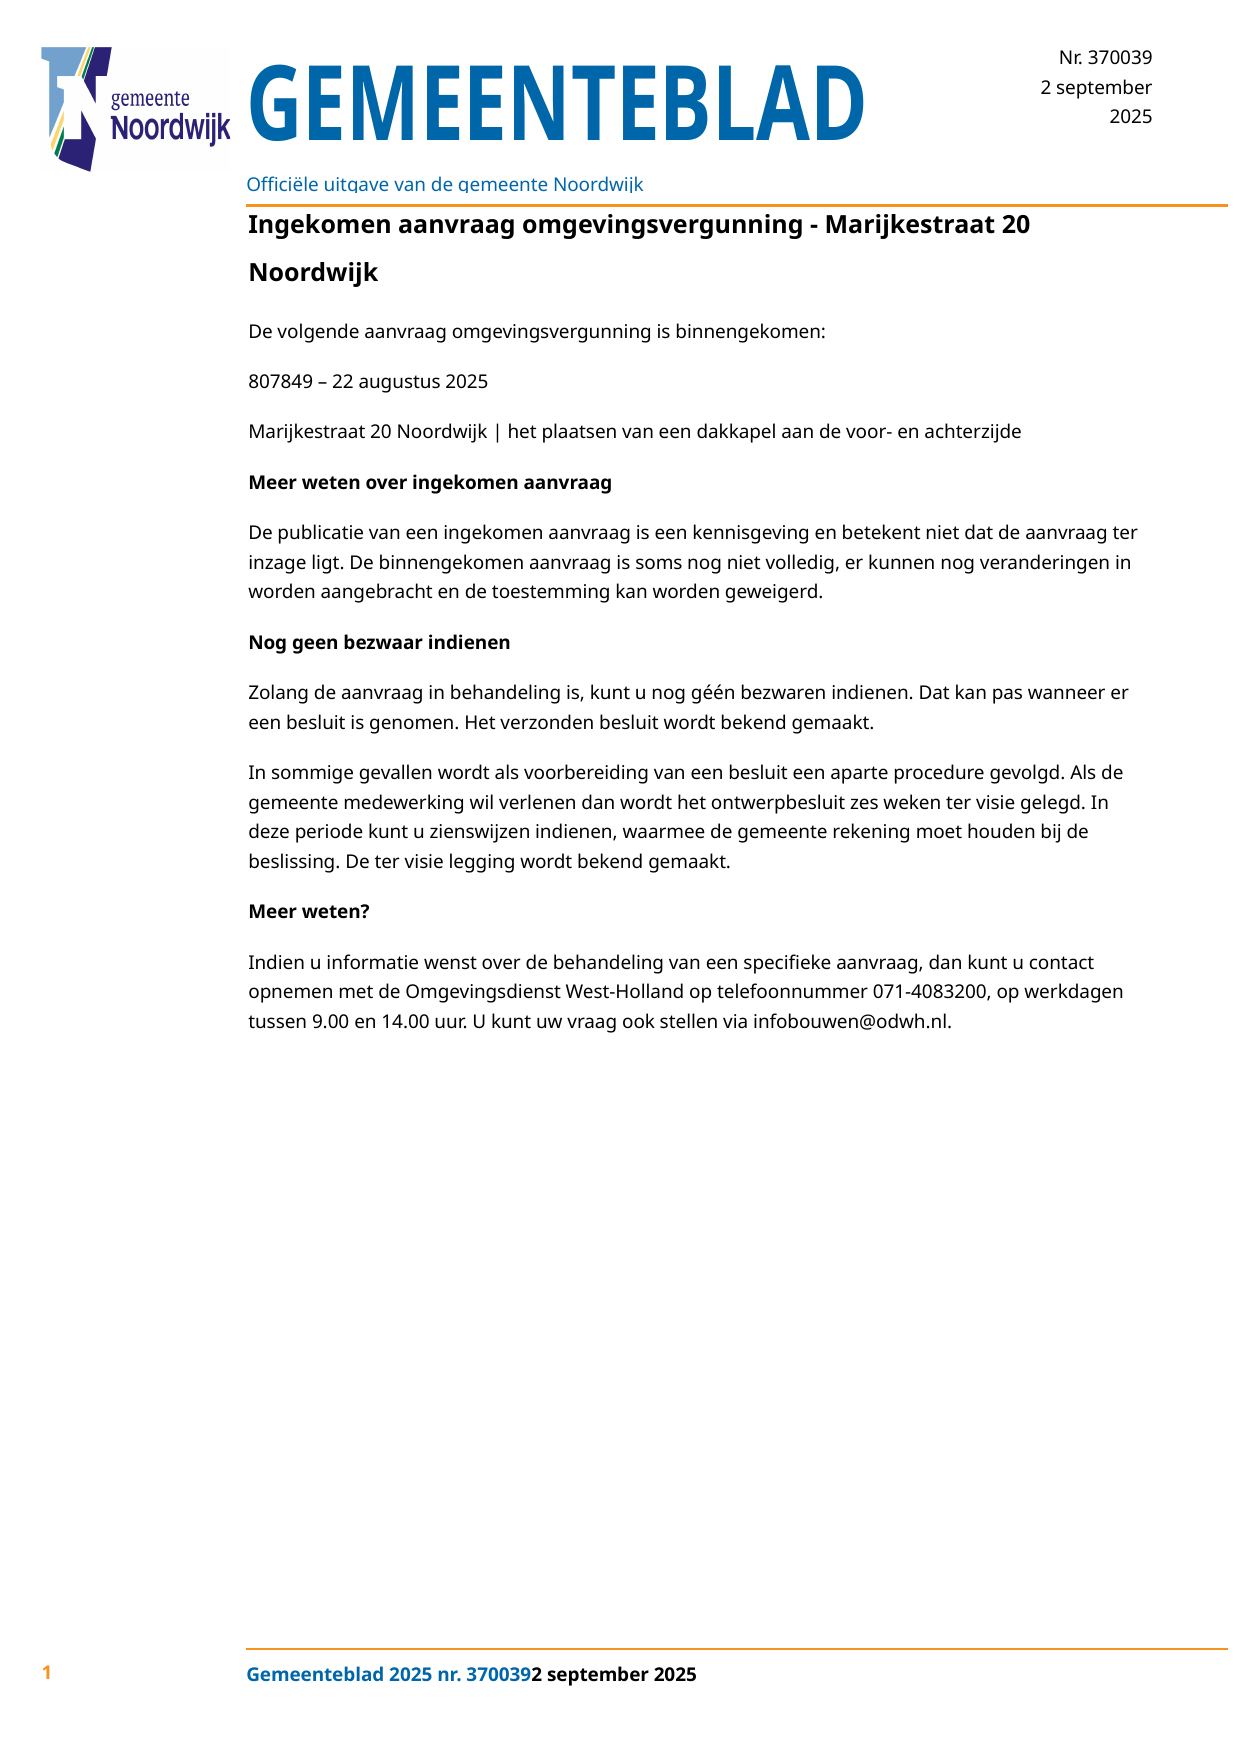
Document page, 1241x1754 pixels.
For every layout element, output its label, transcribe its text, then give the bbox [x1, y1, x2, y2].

text Zolang de aanvraag in behandeling is, kunt u nog géén bezwaren indienen. Dat kan pas wanneer er een besluit is genomen. Het verzonden besluit wordt bekend gemaakt. [248, 679, 1152, 735]
text De publicatie van een ingekomen aanvraag is een kennisgeving en betekent niet dat de aanvraag ter inzage ligt. De binnengekomen aanvraag is soms nog niet volledig, er kunnen nog veranderingen in worden aangebracht en de toestemming kan worden geweigerd. [248, 519, 1152, 604]
text Ingekomen aanvraag omgevingsvergunning - Marijkestraat 20 Noordwijk [248, 207, 1152, 288]
text In sommige gevallen wordt als voorbereiding van een besluit een aparte procedure gevolgd. Als de gemeente medewerking wil verlenen dan wordt het ontwerpbesluit zes weken ter visie gelegd. In deze periode kunt u zienswijzen indienen, waarmee de gemeente rekening moet houden bij de beslissing. De ter visie legging wordt bekend gemaakt. [248, 759, 1152, 874]
picture [41, 47, 231, 172]
text Meer weten over ingekomen aanvraag [248, 469, 1152, 495]
text 807849 – 22 augustus 2025 [248, 368, 1152, 394]
text Marijkestraat 20 Noordwijk | het plaatsen van een dakkapel aan de voor- en achterzijde [248, 419, 1152, 444]
text Indien u informatie wenst over de behandeling van een specifieke aanvraag, dan kunt u contact opnemen met de Omgevingsdienst West-Holland op telefoonnummer 071-4083200, op werkdagen tussen 9.00 en 14.00 uur. U kunt uw vraag ook stellen via infobouwen@odwh.nl. [248, 949, 1152, 1034]
text Meer weten? [248, 899, 1152, 924]
text De volgende aanvraag omgevingsvergunning is binnengekomen: [248, 318, 1152, 344]
text Nog geen bezwaar indienen [248, 629, 1152, 655]
